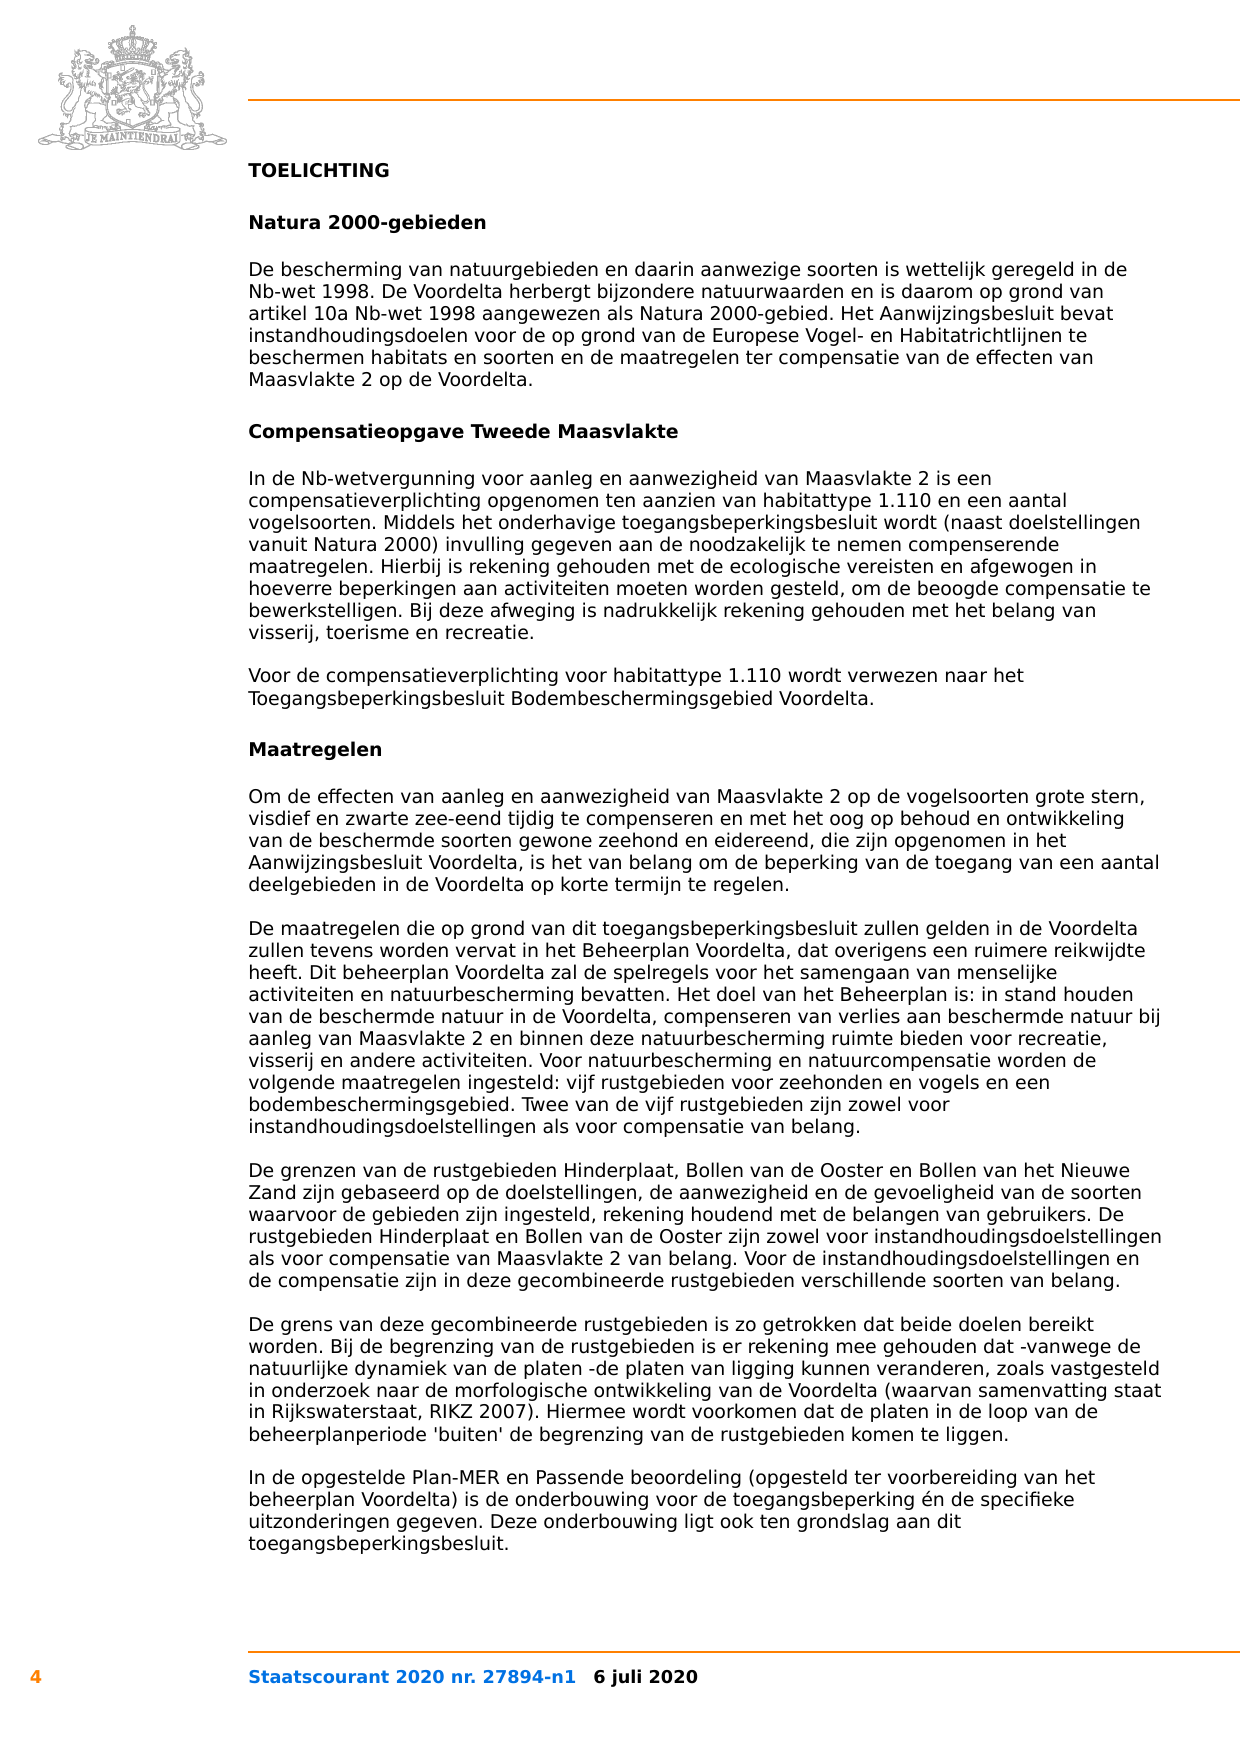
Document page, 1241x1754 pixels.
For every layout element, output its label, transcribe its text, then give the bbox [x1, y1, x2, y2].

subtitle Natura 2000-gebieden [248, 212, 1163, 234]
text De maatregelen die op grond van dit toegangsbeperkingsbesluit zullen gelden in de Voordelta zullen tevens worden vervat in het Beheerplan Voordelta, dat overigens een ruimere reikwijdte heeft. Dit beheerplan Voordelta zal de spelregels voor het samengaan van menselijke activiteiten en natuurbescherming bevatten. Het doel van het Beheerplan is: in stand houden van de beschermde natuur in de Voordelta, compenseren van verlies aan beschermde natuur bij aanleg van Maasvlakte 2 en binnen deze natuurbescherming ruimte bieden voor recreatie, visserij en andere activiteiten. Voor natuurbescherming en natuurcompensatie worden de volgende maatregelen ingesteld: vijf rustgebieden voor zeehonden en vogels en een bodembeschermingsgebied. Twee van de vijf rustgebieden zijn zowel voor instandhoudingsdoelstellingen als voor compensatie van belang. [248, 918, 1163, 1138]
text In de Nb-wetvergunning voor aanleg en aanwezigheid van Maasvlakte 2 is een compensatieverplichting opgenomen ten aanzien van habitattype 1.110 en een aantal vogelsoorten. Middels het onderhavige toegangsbeperkingsbesluit wordt (naast doelstellingen vanuit Natura 2000) invulling gegeven aan de noodzakelijk te nemen compenserende maatregelen. Hierbij is rekening gehouden met de ecologische vereisten en afgewogen in hoeverre beperkingen aan activiteiten moeten worden gesteld, om de beoogde compensatie te bewerkstelligen. Bij deze afweging is nadrukkelijk rekening gehouden met het belang van visserij, toerisme en recreatie. [248, 468, 1163, 643]
subtitle Compensatieopgave Tweede Maasvlakte [248, 421, 1163, 443]
text De grenzen van de rustgebieden Hinderplaat, Bollen van de Ooster en Bollen van het Nieuwe Zand zijn gebaseerd op de doelstellingen, de aanwezigheid en de gevoeligheid van de soorten waarvoor de gebieden zijn ingesteld, rekening houdend met de belangen van gebruikers. De rustgebieden Hinderplaat en Bollen van de Ooster zijn zowel voor instandhoudingsdoelstellingen als voor compensatie van Maasvlakte 2 van belang. Voor de instandhoudingsdoelstellingen en de compensatie zijn in deze gecombineerde rustgebieden verschillende soorten van belang. [248, 1160, 1163, 1292]
text De grens van deze gecombineerde rustgebieden is zo getrokken dat beide doelen bereikt worden. Bij de begrenzing van de rustgebieden is er rekening mee gehouden dat -vanwege de natuurlijke dynamiek van de platen -de platen van ligging kunnen veranderen, zoals vastgesteld in onderzoek naar de morfologische ontwikkeling van de Voordelta (waarvan samenvatting staat in Rijkswaterstaat, RIKZ 2007). Hiermee wordt voorkomen dat de platen in de loop van de beheerplanperiode 'buiten' de begrenzing van de rustgebieden komen te liggen. [248, 1313, 1163, 1445]
text De bescherming van natuurgebieden en daarin aanwezige soorten is wettelijk geregeld in de Nb-wet 1998. De Voordelta herbergt bijzondere natuurwaarden en is daarom op grond van artikel 10a Nb-wet 1998 aangewezen als Natura 2000-gebied. Het Aanwijzingsbesluit bevat instandhoudingsdoelen voor de op grond van de Europese Vogel- en Habitatrichtlijnen te beschermen habitats en soorten en de maatregelen ter compensatie van de effecten van Maasvlakte 2 op de Voordelta. [248, 259, 1163, 391]
text In de opgestelde Plan-MER en Passende beoordeling (opgesteld ter voorbereiding van het beheerplan Voordelta) is de onderbouwing voor de toegangsbeperking én de specifieke uitzonderingen gegeven. Deze onderbouwing ligt ook ten grondslag aan dit toegangsbeperkingsbesluit. [248, 1467, 1163, 1555]
subtitle TOELICHTING [248, 160, 1163, 182]
text Om de effecten van aanleg en aanwezigheid van Maasvlakte 2 op de vogelsoorten grote stern, visdief en zwarte zee-eend tijdig te compenseren en met het oog op behoud en ontwikkeling van de beschermde soorten gewone zeehond en eidereend, die zijn opgenomen in het Aanwijzingsbesluit Voordelta, is het van belang om de beperking van de toegang van een aantal deelgebieden in de Voordelta op korte termijn te regelen. [248, 786, 1163, 896]
picture [38, 25, 227, 150]
subtitle Maatregelen [248, 739, 1163, 761]
text Voor de compensatieverplichting voor habitattype 1.110 wordt verwezen naar het Toegangsbeperkingsbesluit Bodembeschermingsgebied Voordelta. [248, 665, 1163, 709]
